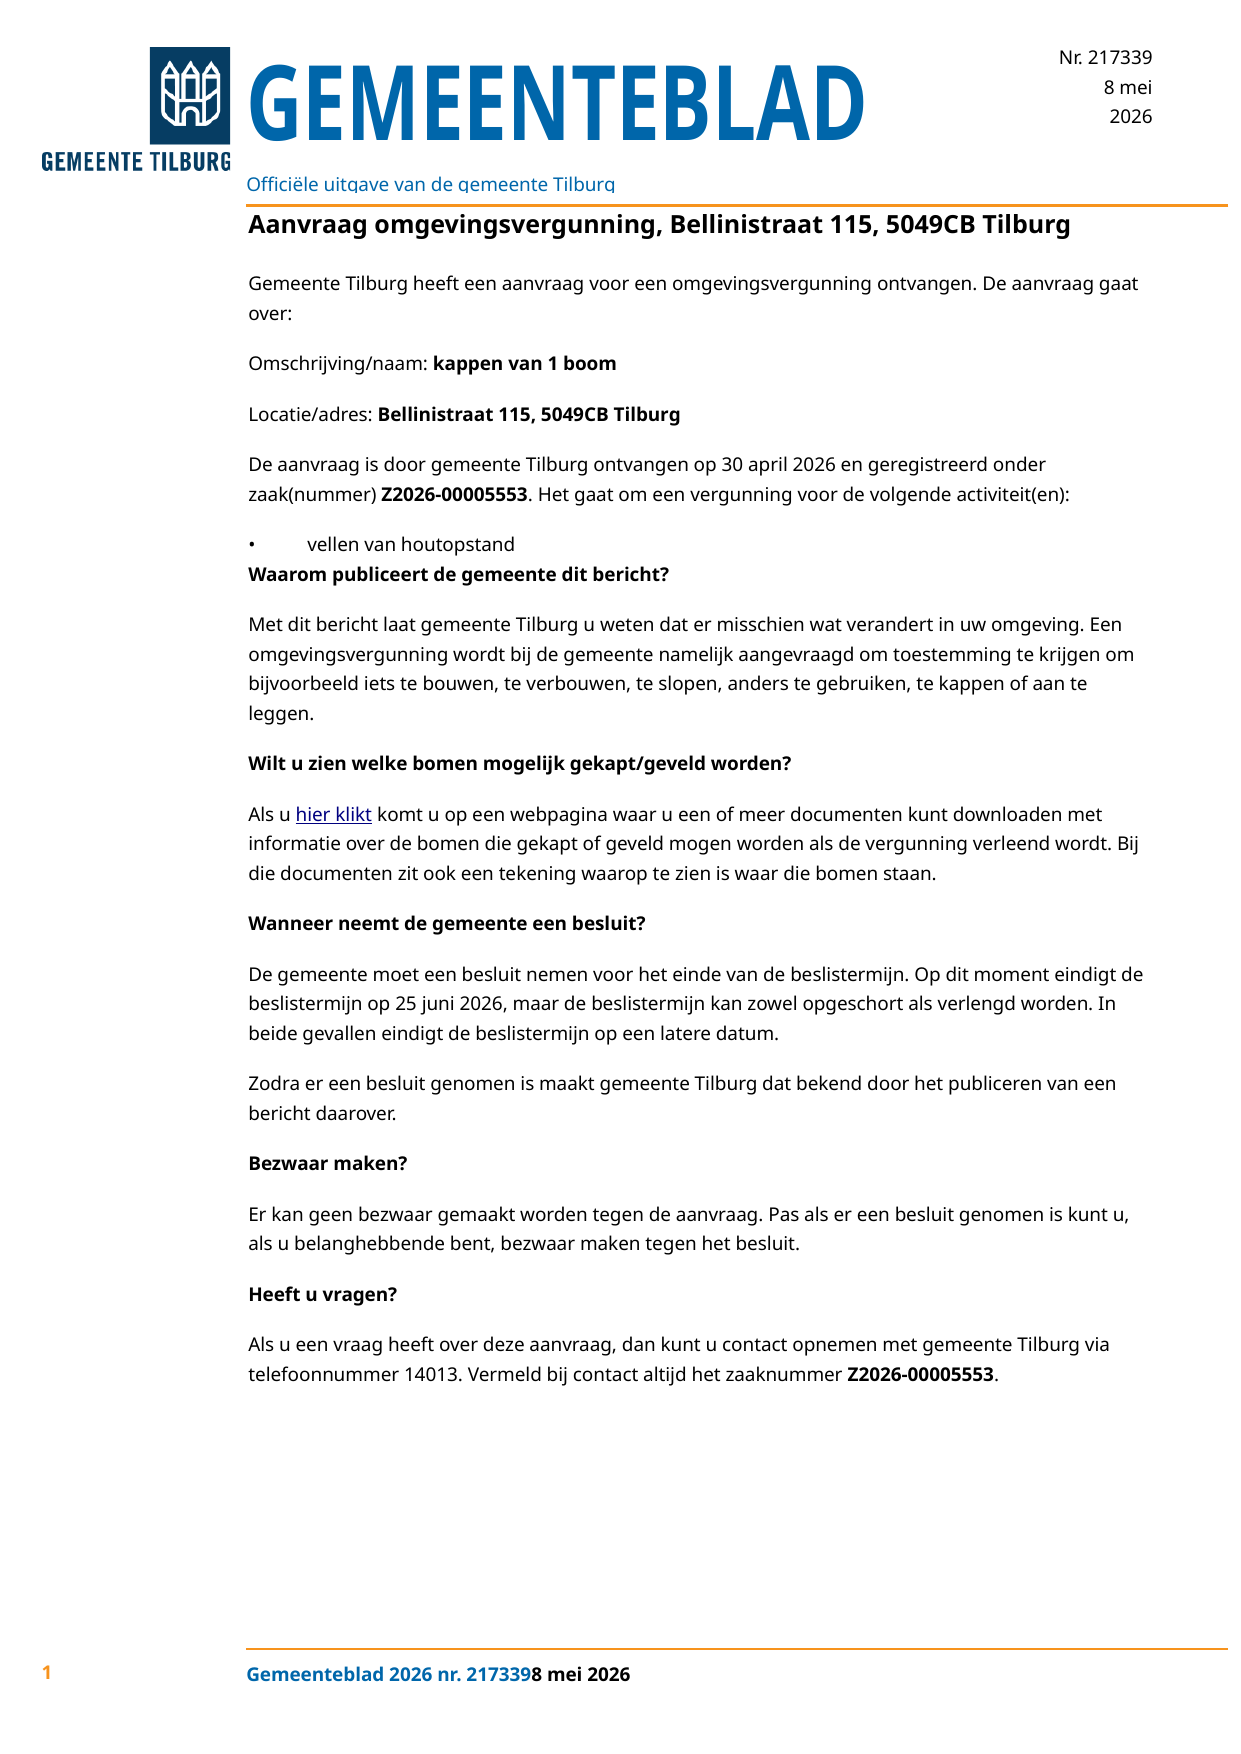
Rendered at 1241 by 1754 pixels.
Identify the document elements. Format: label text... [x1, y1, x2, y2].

text Gemeente Tilburg heeft een aanvraag voor een omgevingsvergunning ontvangen. De aanvraag gaat over: [248, 270, 1152, 326]
text Heeft u vragen? [248, 1281, 1152, 1306]
text Met dit bericht laat gemeente Tilburg u weten dat er misschien wat verandert in uw omgeving. Een omgevingsvergunning wordt bij de gemeente namelijk aangevraagd om toestemming te krijgen om bijvoorbeeld iets te bouwen, te verbouwen, te slopen, anders te gebruiken, te kappen of aan te leggen. [248, 611, 1152, 726]
text Zodra er een besluit genomen is maakt gemeente Tilburg dat bekend door het publiceren van een bericht daarover. [248, 1070, 1152, 1126]
text Als u een vraag heeft over deze aanvraag, dan kunt u contact opnemen met gemeente Tilburg via telefoonnummer 14013. Vermeld bij contact altijd het zaaknummer Z2026-00005553. [248, 1331, 1152, 1386]
text De aanvraag is door gemeente Tilburg ontvangen op 30 april 2026 en geregistreerd onder zaak(nummer) Z2026-00005553. Het gaat om een vergunning voor de volgende activiteit(en): [248, 451, 1152, 506]
text Wilt u zien welke bomen mogelijk gekapt/geveld worden? [248, 750, 1152, 776]
text Omschrijving/naam: kappen van 1 boom [248, 350, 1152, 376]
list vellen van houtopstand [248, 531, 1152, 557]
text Waarom publiceert de gemeente dit bericht? [248, 561, 1152, 586]
text Bezwaar maken? [248, 1150, 1152, 1176]
text Locatie/adres: Bellinistraat 115, 5049CB Tilburg [248, 401, 1152, 426]
text Er kan geen bezwaar gemaakt worden tegen de aanvraag. Pas als er een besluit genomen is kunt u, als u belanghebbende bent, bezwaar maken tegen het besluit. [248, 1201, 1152, 1256]
picture [41, 47, 231, 172]
text Als u hier klikt komt u op een webpagina waar u een of meer documenten kunt downloaden met informatie over de bomen die gekapt of geveld mogen worden als de vergunning verleend wordt. Bij die documenten zit ook een tekening waarop te zien is waar die bomen staan. [248, 801, 1152, 886]
text De gemeente moet een besluit nemen voor het einde van de beslistermijn. Op dit moment eindigt de beslistermijn op 25 juni 2026, maar de beslistermijn kan zowel opgeschort als verlengd worden. In beide gevallen eindigt de beslistermijn op een latere datum. [248, 961, 1152, 1046]
text Aanvraag omgevingsvergunning, Bellinistraat 115, 5049CB Tilburg [248, 207, 1152, 241]
text Wanneer neemt de gemeente een besluit? [248, 910, 1152, 936]
